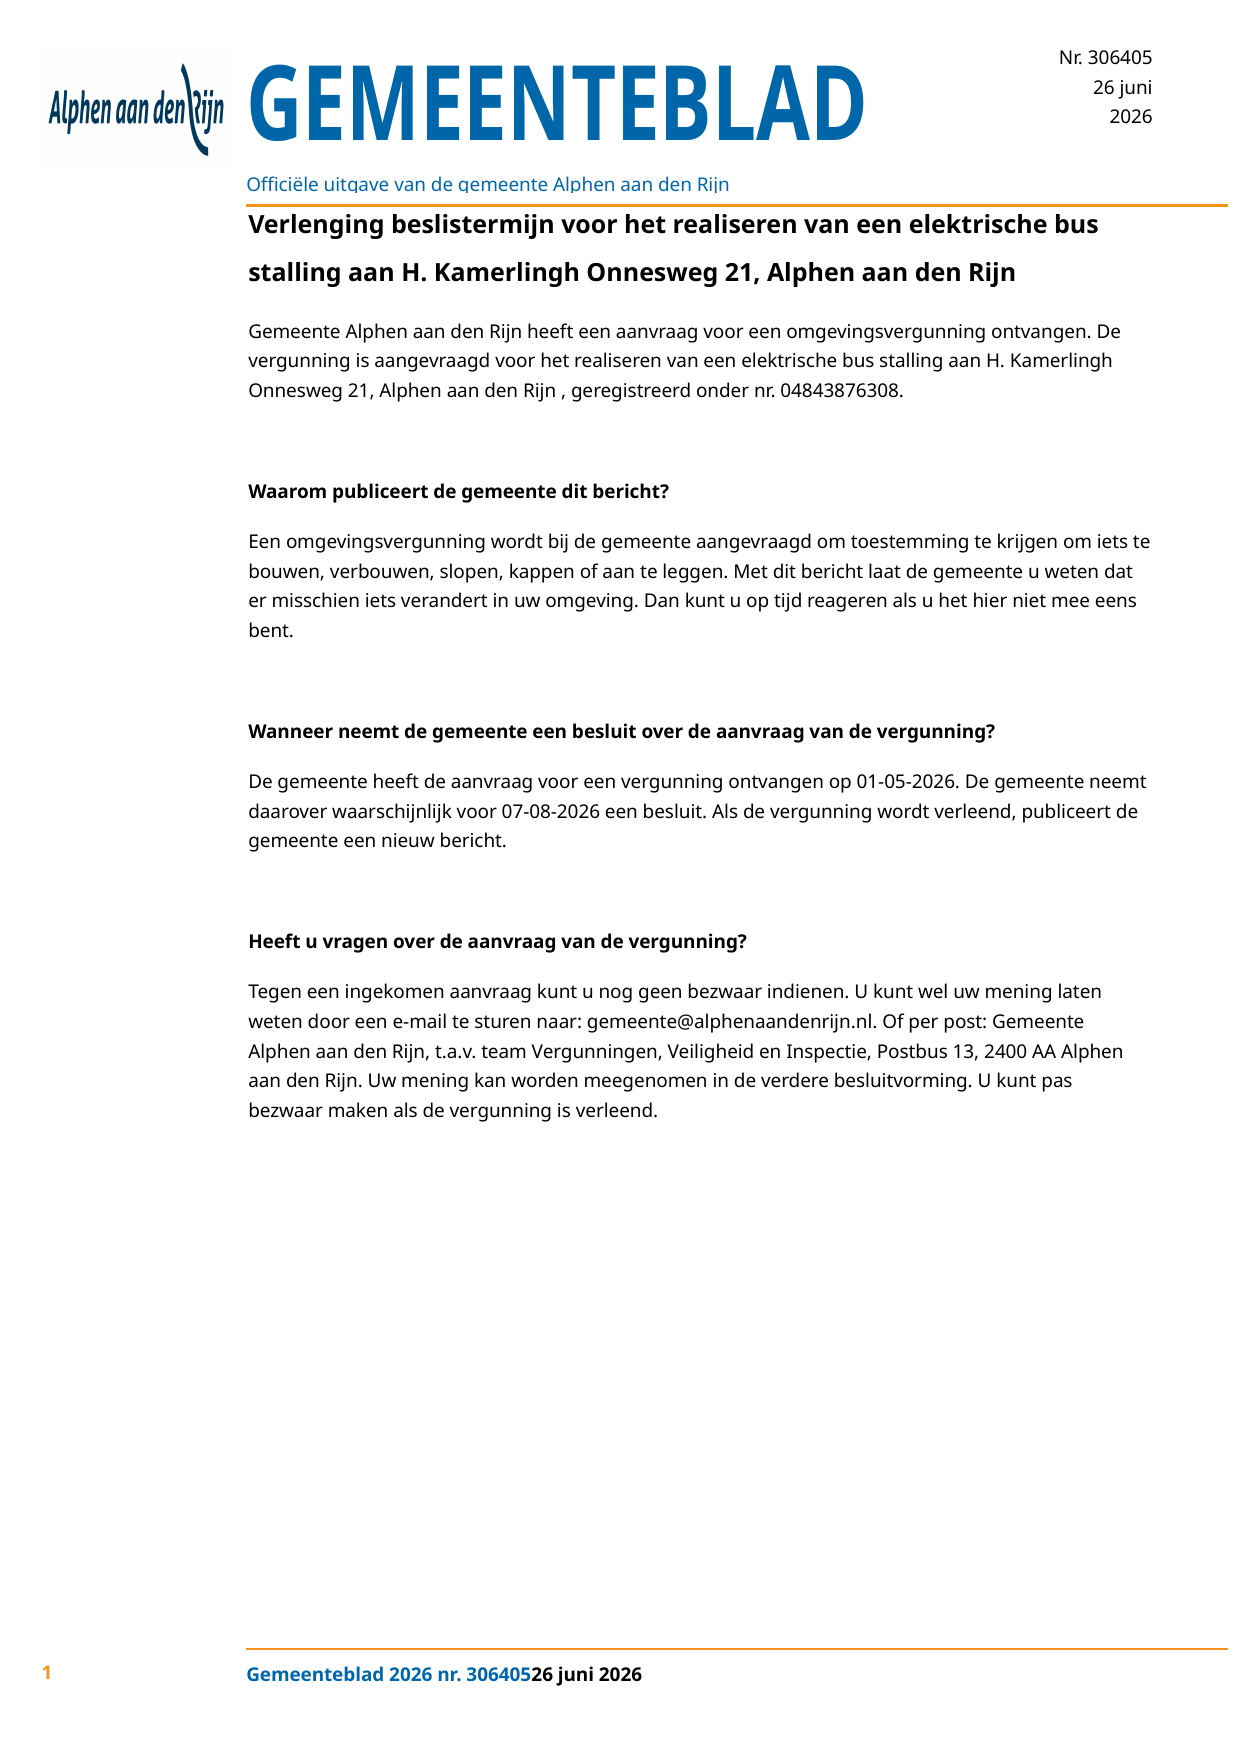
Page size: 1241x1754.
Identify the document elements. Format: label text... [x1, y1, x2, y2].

text Waarom publiceert de gemeente dit bericht? [248, 478, 1152, 504]
text Wanneer neemt de gemeente een besluit over de aanvraag van de vergunning? [248, 718, 1152, 744]
text Gemeente Alphen aan den Rijn heeft een aanvraag voor een omgevingsvergunning ontvangen. De vergunning is aangevraagd voor het realiseren van een elektrische bus stalling aan H. Kamerlingh Onnesweg 21, Alphen aan den Rijn , geregistreerd onder nr. 04843876308. [248, 318, 1152, 403]
picture [41, 47, 231, 172]
text Een omgevingsvergunning wordt bij de gemeente aangevraagd om toestemming te krijgen om iets te bouwen, verbouwen, slopen, kappen of aan te leggen. Met dit bericht laat de gemeente u weten dat er misschien iets verandert in uw omgeving. Dan kunt u op tijd reageren als u het hier niet mee eens bent. [248, 528, 1152, 643]
text Verlenging beslistermijn voor het realiseren van een elektrische bus stalling aan H. Kamerlingh Onnesweg 21, Alphen aan den Rijn [248, 207, 1152, 288]
text Heeft u vragen over de aanvraag van de vergunning? [248, 928, 1152, 954]
text Tegen een ingekomen aanvraag kunt u nog geen bezwaar indienen. U kunt wel uw mening laten weten door een e-mail te sturen naar: gemeente@alphenaandenrijn.nl. Of per post: Gemeente Alphen aan den Rijn, t.a.v. team Vergunningen, Veiligheid en Inspectie, Postbus 13, 2400 AA Alphen aan den Rijn. Uw mening kan worden meegenomen in de verdere besluitvorming. U kunt pas bezwaar maken als de vergunning is verleend. [248, 979, 1152, 1123]
text De gemeente heeft de aanvraag voor een vergunning ontvangen op 01-05-2026. De gemeente neemt daarover waarschijnlijk voor 07-08-2026 een besluit. Als de vergunning wordt verleend, publiceert de gemeente een nieuw bericht. [248, 768, 1152, 853]
